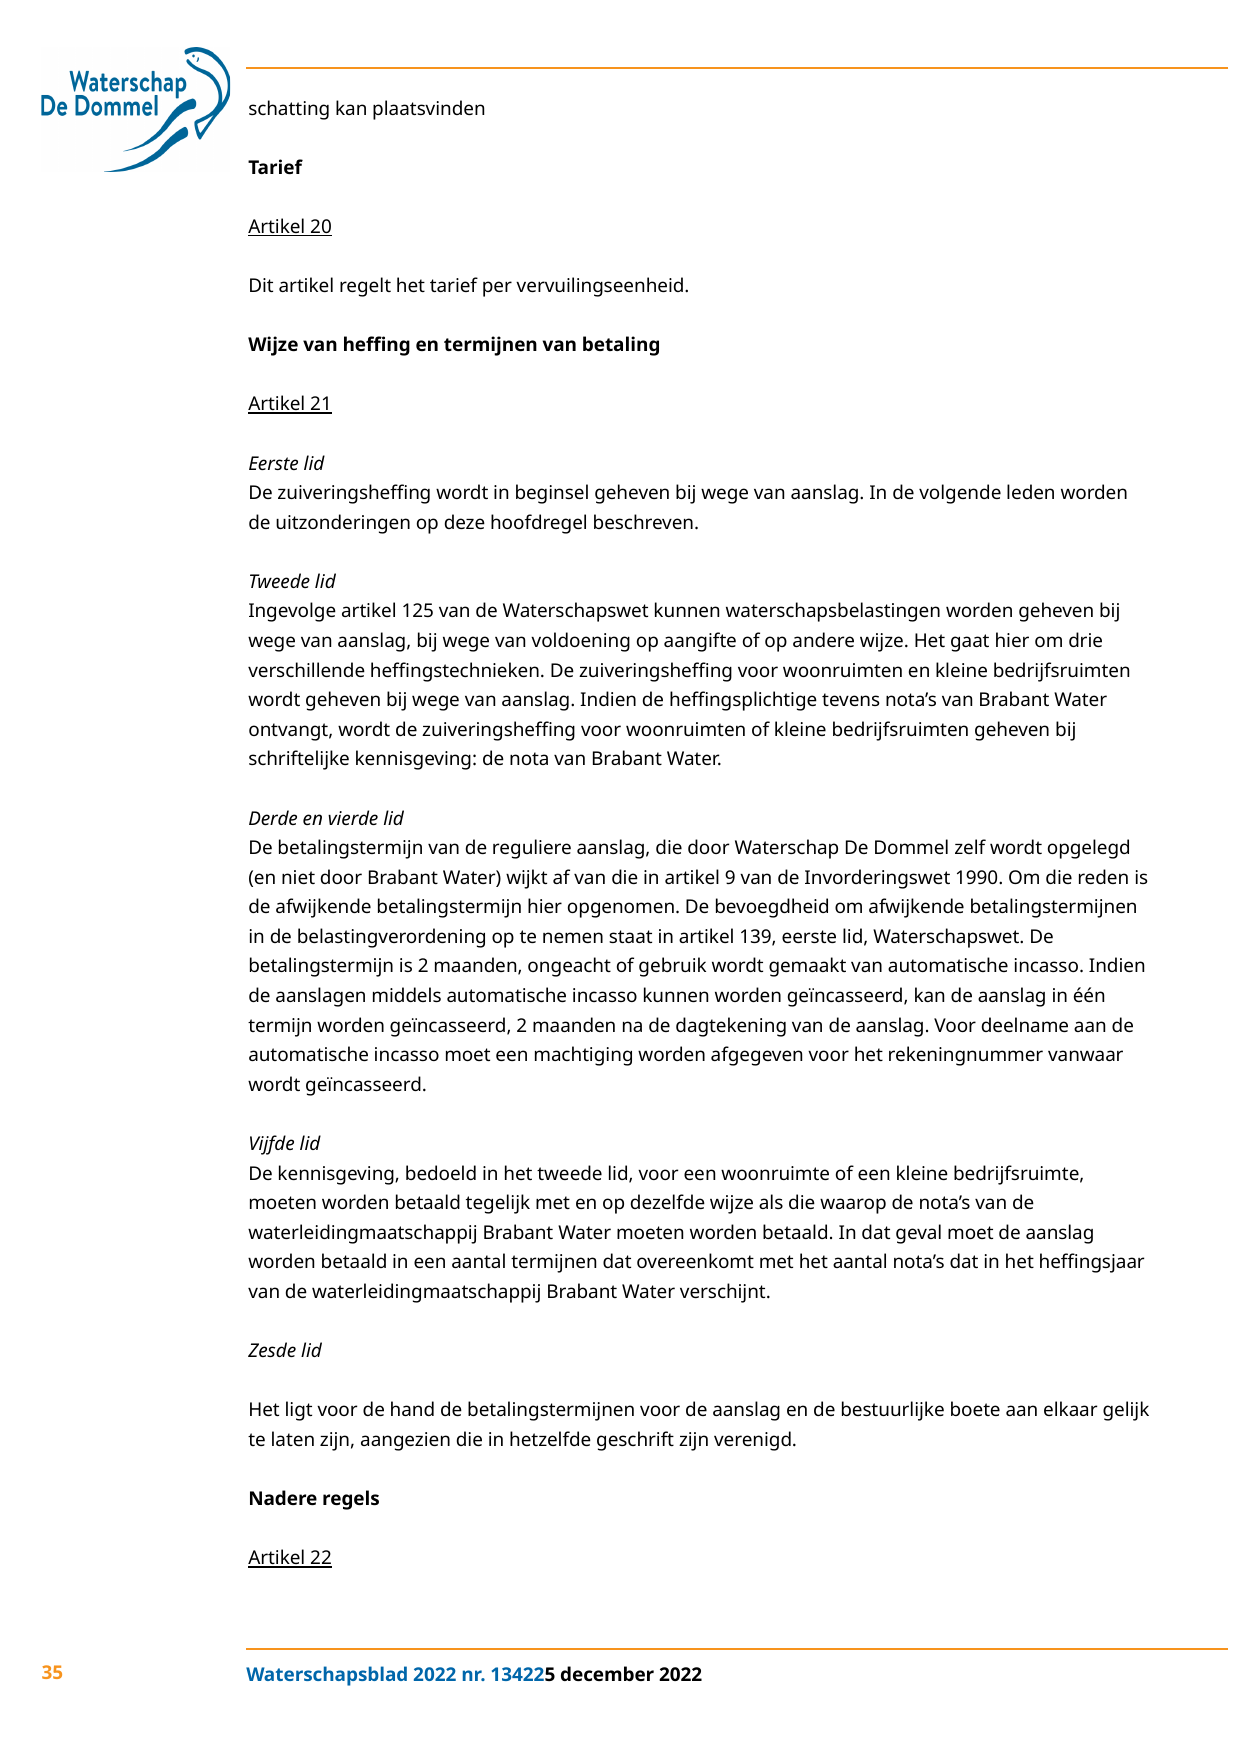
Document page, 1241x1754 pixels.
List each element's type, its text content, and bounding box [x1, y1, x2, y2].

text Artikel 21 [248, 391, 1152, 416]
text Nadere regels [248, 1485, 1152, 1511]
picture [198, 118, 210, 131]
text Ingevolge artikel 125 van de Waterschapswet kunnen waterschapsbelastingen worden geheven bij wege van aanslag, bij wege van voldoening op aangifte of op andere wijze. Het gaat hier om drie verschillende heffingstechnieken. De zuiveringsheffing voor woonruimten en kleine bedrijfsruimten wordt geheven bij wege van aanslag. Indien de heffingsplichtige tevens nota’s van Brabant Water ontvangt, wordt de zuiveringsheffing voor woonruimten of kleine bedrijfsruimten geheven bij schriftelijke kennisgeving: de nota van Brabant Water. [248, 598, 1152, 771]
text De zuiveringsheffing wordt in beginsel geheven bij wege van aanslag. In de volgende leden worden de uitzonderingen op deze hoofdregel beschreven. [248, 479, 1152, 535]
text Artikel 20 [248, 213, 1152, 239]
text Het ligt voor de hand de betalingstermijnen voor de aanslag en de bestuurlijke boete aan elkaar gelijk te laten zijn, aangezien die in hetzelfde geschrift zijn verenigd. [248, 1396, 1152, 1452]
text Tweede lid [248, 568, 1152, 594]
text De betalingstermijn van de reguliere aanslag, die door Waterschap De Dommel zelf wordt opgelegd (en niet door Brabant Water) wijkt af van die in artikel 9 van de Invorderingswet 1990. Om die reden is de afwijkende betalingstermijn hier opgenomen. De bevoegdheid om afwijkende betalingstermijnen in de belastingverordening op te nemen staat in artikel 139, eerste lid, Waterschapswet. De betalingstermijn is 2 maanden, ongeacht of gebruik wordt gemaakt van automatische incasso. Indien de aanslagen middels automatische incasso kunnen worden geïncasseerd, kan de aanslag in één termijn worden geïncasseerd, 2 maanden na de dagtekening van de aanslag. Voor deelname aan de automatische incasso moet een machtiging worden afgegeven voor het rekeningnummer vanwaar wordt geïncasseerd. [248, 834, 1152, 1097]
text Zesde lid [248, 1337, 1152, 1363]
text Eerste lid [248, 450, 1152, 476]
text Derde en vierde lid [248, 805, 1152, 831]
text Wijze van heffing en termijnen van betaling [248, 331, 1152, 357]
picture [45, 99, 51, 111]
text De kennisgeving, bedoeld in het tweede lid, voor een woonruimte of een kleine bedrijfsruimte, moeten worden betaald tegelijk met en op dezelfde wijze als die waarop de nota’s van de waterleidingmaatschappij Brabant Water moeten worden betaald. In dat geval moet de aanslag worden betaald in een aantal termijnen dat overeenkomt met het aantal nota’s dat in het heffingsjaar van de waterleidingmaatschappij Brabant Water verschijnt. [248, 1160, 1152, 1304]
picture [41, 47, 231, 172]
text Vijfde lid [248, 1130, 1152, 1156]
text Dit artikel regelt het tarief per vervuilingseenheid. [248, 272, 1152, 298]
text schatting kan plaatsvinden [248, 95, 1152, 121]
picture [204, 47, 231, 76]
text Artikel 22 [248, 1544, 1152, 1570]
text Tarief [248, 154, 1152, 180]
